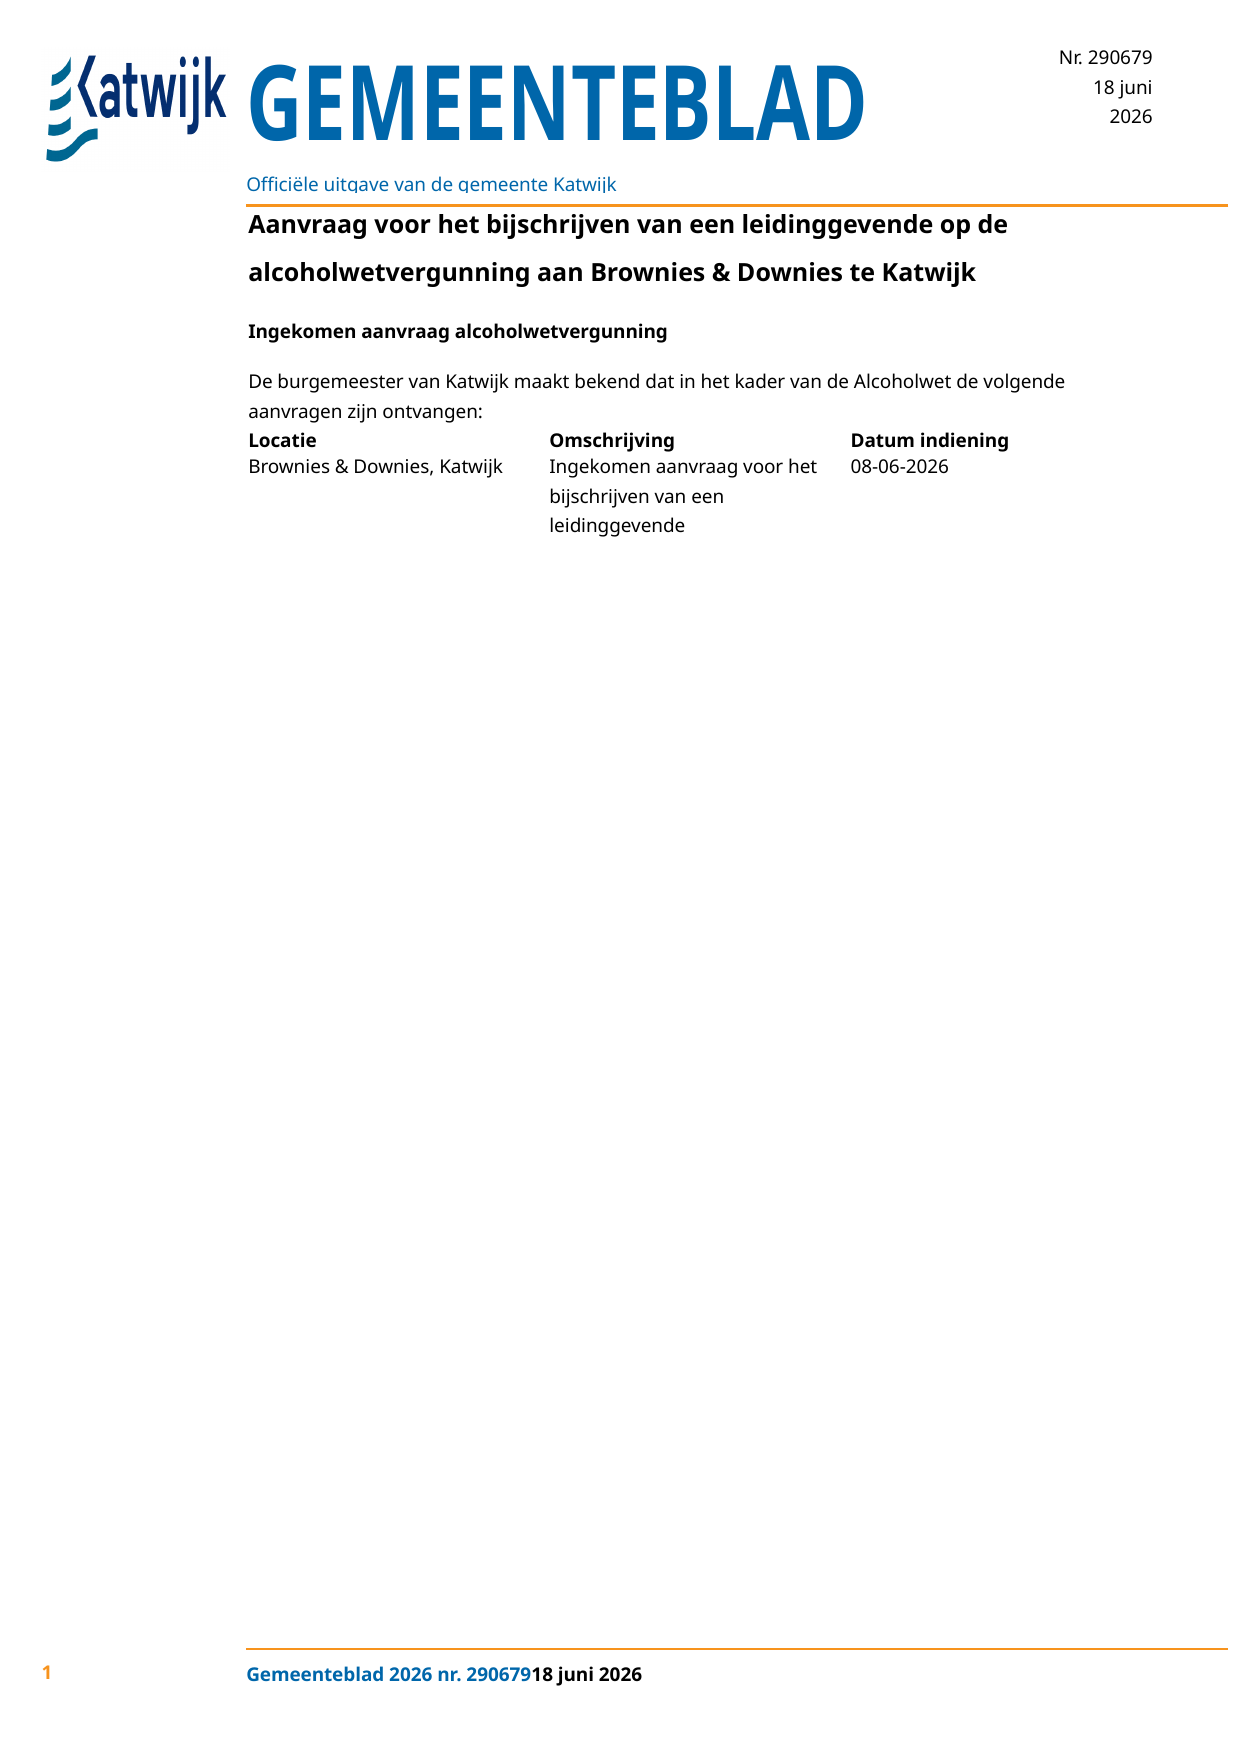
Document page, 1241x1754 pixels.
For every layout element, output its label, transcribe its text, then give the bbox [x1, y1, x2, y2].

text Ingekomen aanvraag alcoholwetvergunning [248, 318, 1152, 344]
picture [41, 47, 231, 172]
table_header Locatie [248, 428, 549, 453]
table_header Omschrijving [549, 428, 850, 453]
table_cell Ingekomen aanvraag voor het bijschrijven van een leidinggevende [549, 453, 850, 538]
table_header Datum indiening [850, 428, 1152, 453]
text Aanvraag voor het bijschrijven van een leidinggevende op de alcoholwetvergunning aan Brownies & Downies te Katwijk [248, 207, 1152, 288]
table_cell Brownies & Downies, Katwijk [248, 453, 549, 538]
text De burgemeester van Katwijk maakt bekend dat in het kader van de Alcoholwet de volgende aanvragen zijn ontvangen: [248, 368, 1152, 424]
table_cell 08-06-2026 [850, 453, 1152, 538]
